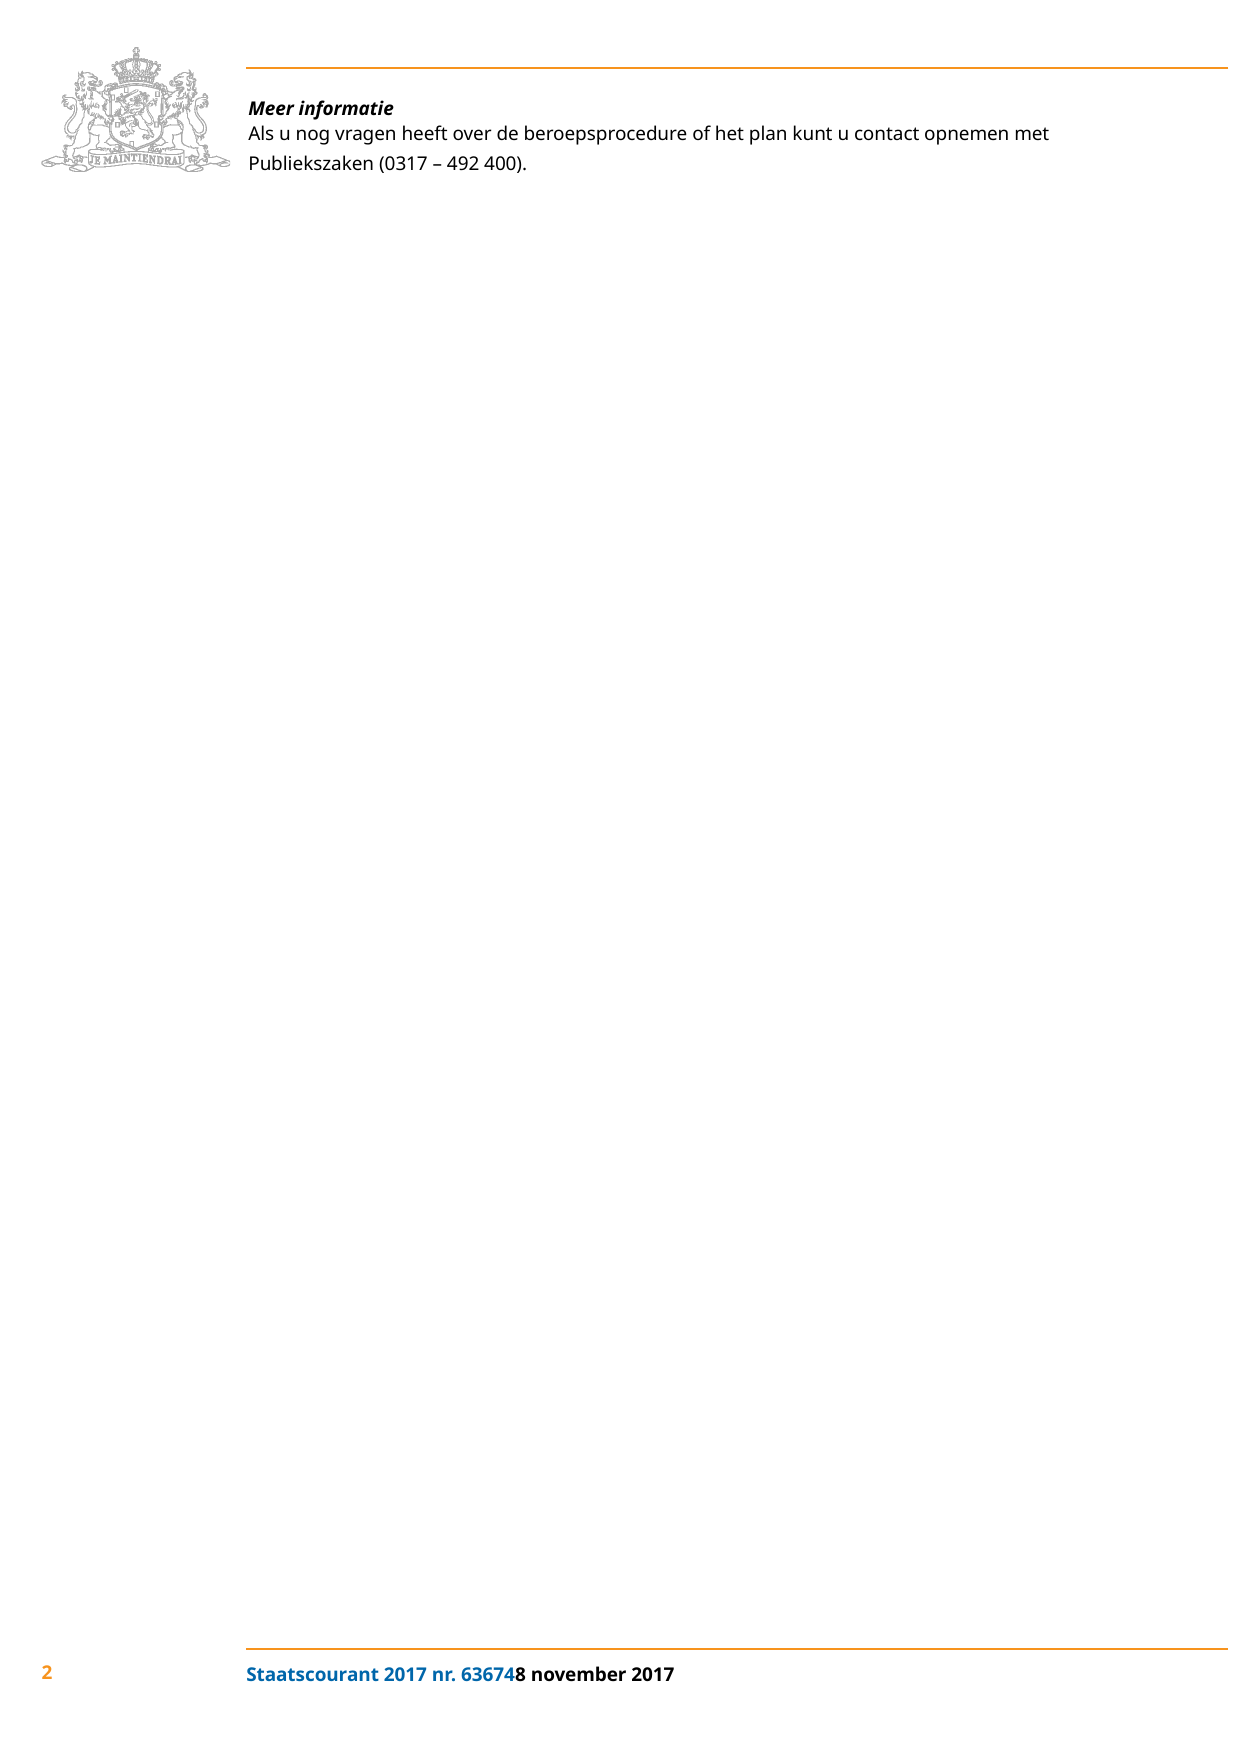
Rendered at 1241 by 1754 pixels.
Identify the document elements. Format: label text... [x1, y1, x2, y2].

text Meer informatie [248, 95, 1152, 121]
text Als u nog vragen heeft over de beroepsprocedure of het plan kunt u contact opnemen met Publiekszaken (0317 – 492 400). [248, 121, 1152, 176]
picture [41, 47, 231, 172]
